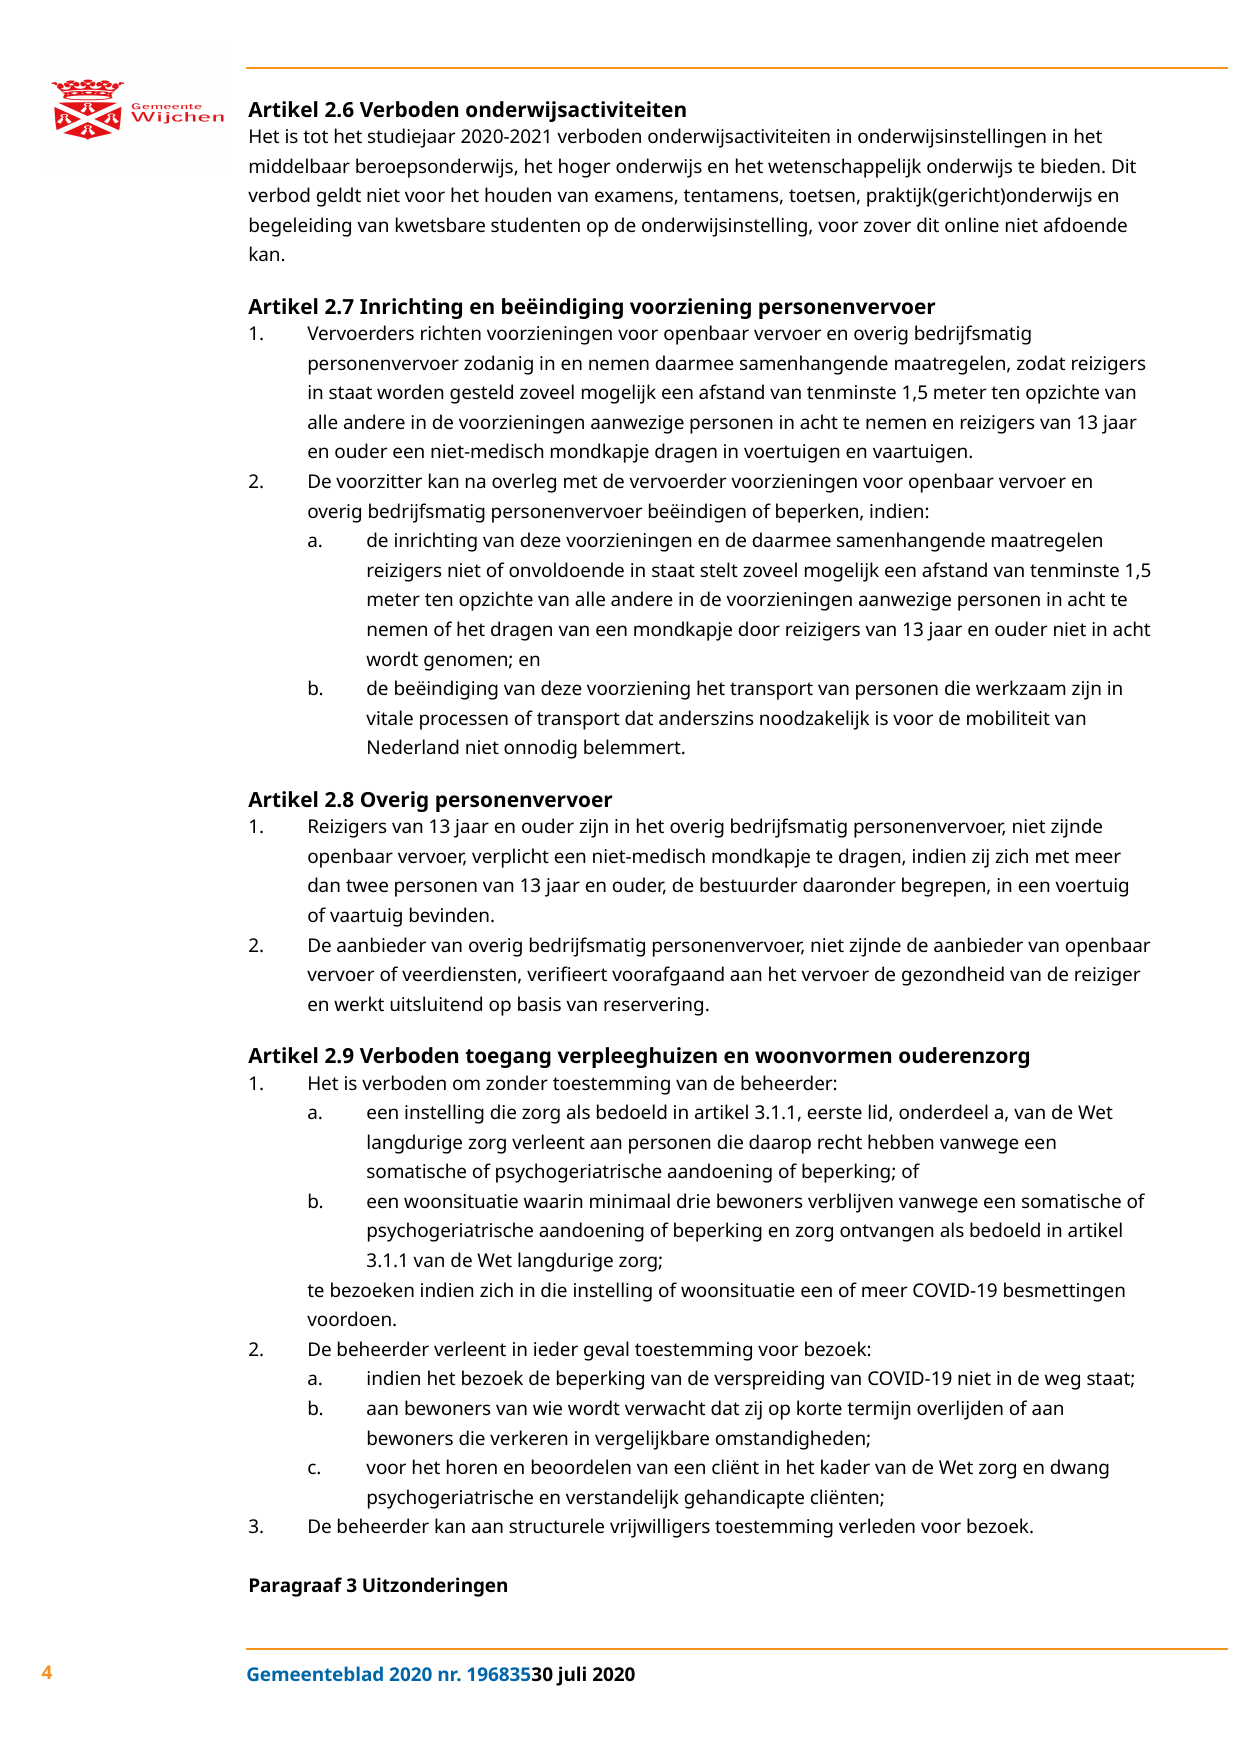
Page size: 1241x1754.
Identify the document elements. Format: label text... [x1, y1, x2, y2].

list een instelling die zorg als bedoeld in artikel 3.1.1, eerste lid, onderdeel a, van de Wet langdurige zorg verleent aan personen die daarop recht hebben vanwege een somatische of psychogeriatrische aandoening of beperking; of [307, 1099, 1152, 1184]
text Artikel 2.6 Verboden onderwijsactiviteiten [248, 95, 1152, 123]
list De beheerder verleent in ieder geval toestemming voor bezoek: [248, 1336, 1152, 1362]
list Het is verboden om zonder toestemming van de beheerder: [248, 1070, 1152, 1096]
list De aanbieder van overig bedrijfsmatig personenvervoer, niet zijnde de aanbieder van openbaar vervoer of veerdiensten, verifieert voorafgaand aan het vervoer de gezondheid van de reiziger en werkt uitsluitend op basis van reservering. [248, 932, 1152, 1017]
list een woonsituatie waarin minimaal drie bewoners verblijven vanwege een somatische of psychogeriatrische aandoening of beperking en zorg ontvangen als bedoeld in artikel 3.1.1 van de Wet langdurige zorg; [307, 1188, 1152, 1273]
list voor het horen en beoordelen van een cliënt in het kader van de Wet zorg en dwang psychogeriatrische en verstandelijk gehandicapte cliënten; [307, 1454, 1152, 1510]
list De beheerder kan aan structurele vrijwilligers toestemming verleden voor bezoek. [248, 1513, 1152, 1539]
list Reizigers van 13 jaar en ouder zijn in het overig bedrijfsmatig personenvervoer, niet zijnde openbaar vervoer, verplicht een niet-medisch mondkapje te dragen, indien zij zich met meer dan twee personen van 13 jaar en ouder, de bestuurder daaronder begrepen, in een voertuig of vaartuig bevinden. [248, 813, 1152, 928]
text Het is tot het studiejaar 2020-2021 verboden onderwijsactiviteiten in onderwijsinstellingen in het middelbaar beroepsonderwijs, het hoger onderwijs en het wetenschappelijk onderwijs te bieden. Dit verbod geldt niet voor het houden van examens, tentamens, toetsen, praktijk(gericht)onderwijs en begeleiding van kwetsbare studenten op de onderwijsinstelling, voor zover dit online niet afdoende kan. [248, 123, 1152, 267]
text Artikel 2.7 Inrichting en beëindiging voorziening personenvervoer [248, 292, 1152, 320]
picture [41, 47, 231, 172]
text Paragraaf 3 Uitzonderingen [248, 1573, 1152, 1598]
list indien het bezoek de beperking van de verspreiding van COVID-19 niet in de weg staat; [307, 1366, 1152, 1391]
list de beëindiging van deze voorziening het transport van personen die werkzaam zijn in vitale processen of transport dat anderszins noodzakelijk is voor de mobiliteit van Nederland niet onnodig belemmert. [307, 675, 1152, 760]
list de inrichting van deze voorzieningen en de daarmee samenhangende maatregelen reizigers niet of onvoldoende in staat stelt zoveel mogelijk een afstand van tenminste 1,5 meter ten opzichte van alle andere in de voorzieningen aanwezige personen in acht te nemen of het dragen van een mondkapje door reizigers van 13 jaar en ouder niet in acht wordt genomen; en [307, 527, 1152, 672]
list Vervoerders richten voorzieningen voor openbaar vervoer en overig bedrijfsmatig personenvervoer zodanig in en nemen daarmee samenhangende maatregelen, zodat reizigers in staat worden gesteld zoveel mogelijk een afstand van tenminste 1,5 meter ten opzichte van alle andere in de voorzieningen aanwezige personen in acht te nemen en reizigers van 13 jaar en ouder een niet-medisch mondkapje dragen in voertuigen en vaartuigen. [248, 320, 1152, 464]
list De voorzitter kan na overleg met de vervoerder voorzieningen voor openbaar vervoer en overig bedrijfsmatig personenvervoer beëindigen of beperken, indien: [248, 468, 1152, 524]
list te bezoeken indien zich in die instelling of woonsituatie een of meer COVID-19 besmettingen voordoen. [248, 1277, 1152, 1332]
list aan bewoners van wie wordt verwacht dat zij op korte termijn overlijden of aan bewoners die verkeren in vergelijkbare omstandigheden; [307, 1395, 1152, 1451]
text Artikel 2.9 Verboden toegang verpleeghuizen en woonvormen ouderenzorg [248, 1041, 1152, 1070]
text Artikel 2.8 Overig personenvervoer [248, 785, 1152, 813]
